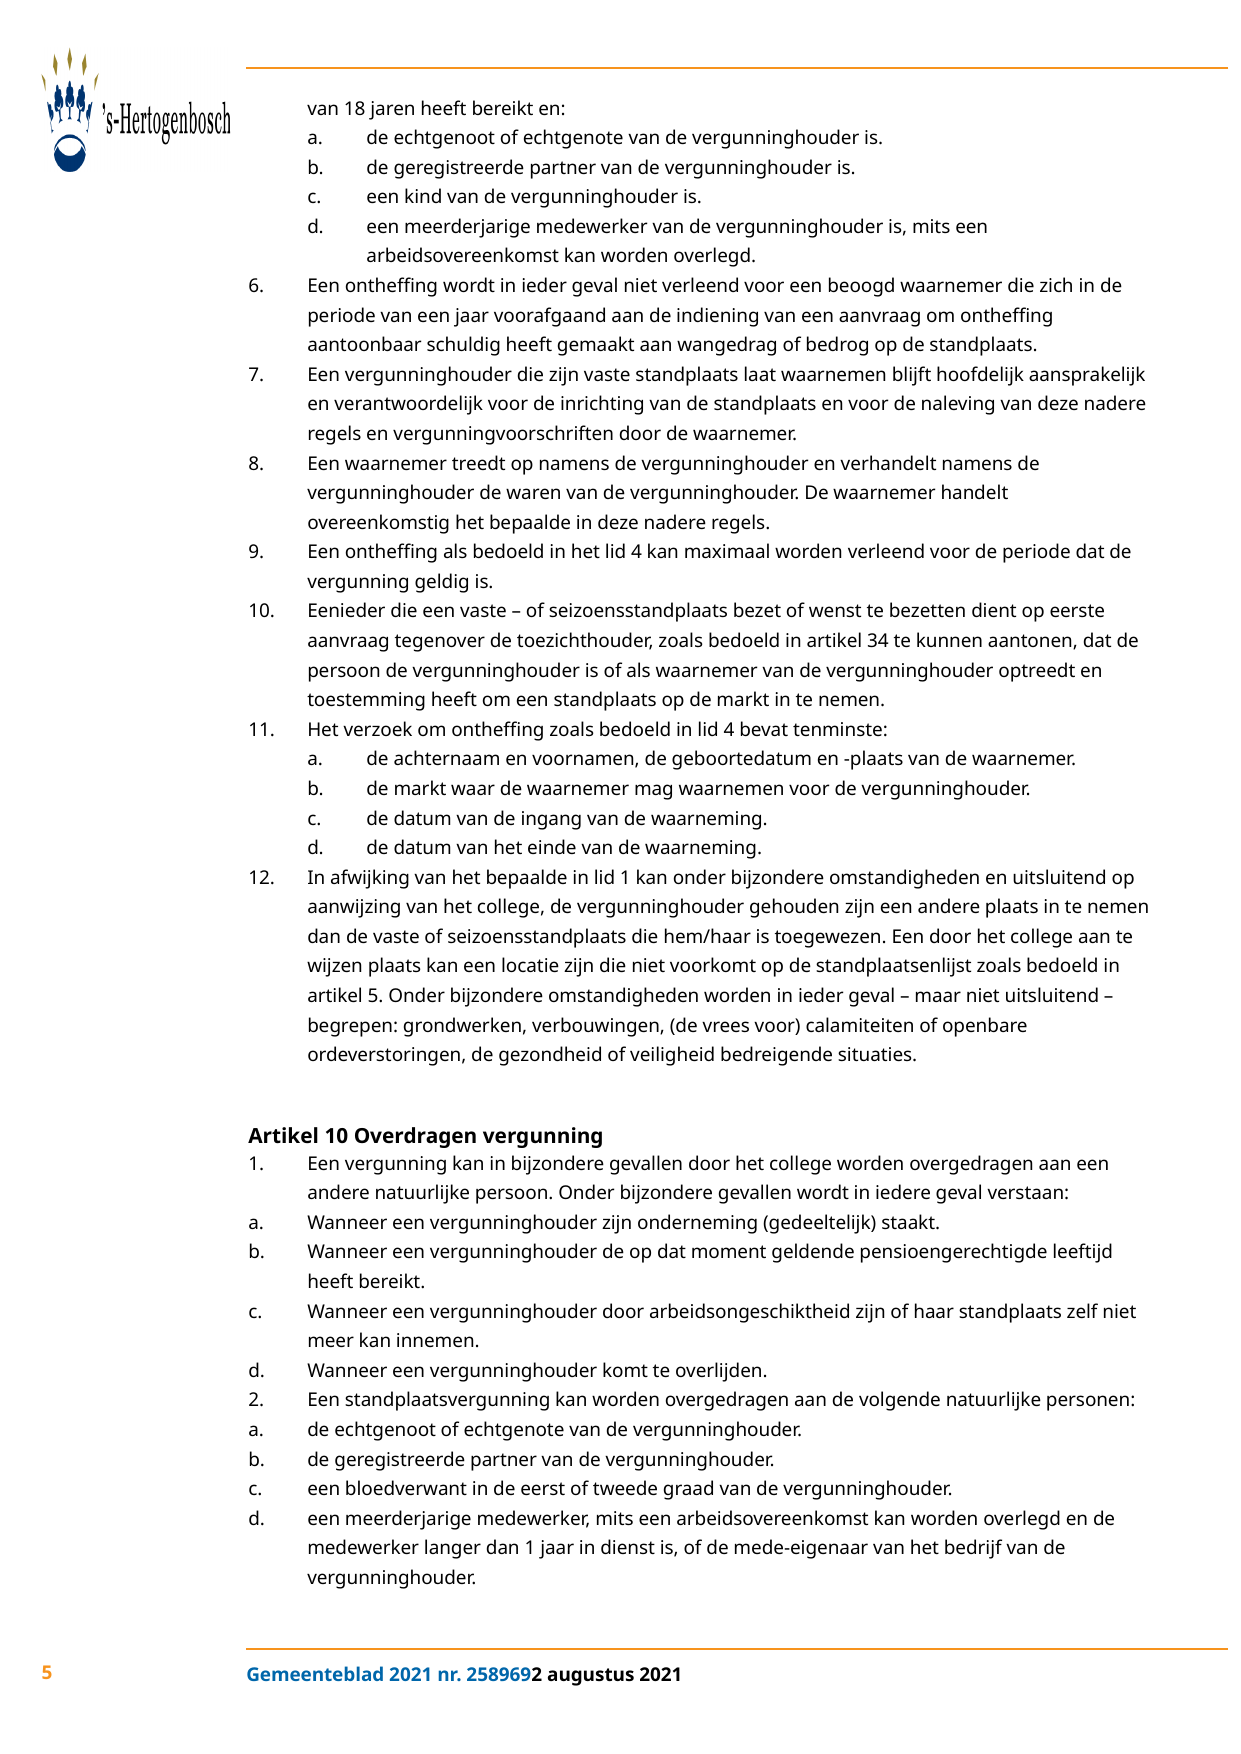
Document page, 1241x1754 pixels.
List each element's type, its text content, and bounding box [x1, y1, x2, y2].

list Eenieder die een vaste – of seizoensstandplaats bezet of wenst te bezetten dient op eerste aanvraag tegenover de toezichthouder, zoals bedoeld in artikel 34 te kunnen aantonen, dat de persoon de vergunninghouder is of als waarnemer van de vergunninghouder optreedt en toestemming heeft om een standplaats op de markt in te nemen. [248, 598, 1152, 712]
list Een vergunning kan in bijzondere gevallen door het college worden overgedragen aan een andere natuurlijke persoon. Onder bijzondere gevallen wordt in iedere geval verstaan: [248, 1150, 1152, 1205]
list Wanneer een vergunninghouder komt te overlijden. [248, 1357, 1152, 1383]
list In afwijking van het bepaalde in lid 1 kan onder bijzondere omstandigheden en uitsluitend op aanwijzing van het college, de vergunninghouder gehouden zijn een andere plaats in te nemen dan de vaste of seizoensstandplaats die hem/haar is toegewezen. Een door het college aan te wijzen plaats kan een locatie zijn die niet voorkomt op de standplaatsenlijst zoals bedoeld in artikel 5. Onder bijzondere omstandigheden worden in ieder geval – maar niet uitsluitend – begrepen: grondwerken, verbouwingen, (de vrees voor) calamiteiten of openbare ordeverstoringen, de gezondheid of veiligheid bedreigende situaties. [248, 864, 1152, 1067]
list de datum van het einde van de waarneming. [307, 834, 1152, 860]
list Het verzoek om ontheffing zoals bedoeld in lid 4 bevat tenminste: [248, 716, 1152, 742]
list Een standplaatsvergunning kan worden overgedragen aan de volgende natuurlijke personen: [248, 1387, 1152, 1412]
list Een vergunninghouder die zijn vaste standplaats laat waarnemen blijft hoofdelijk aansprakelijk en verantwoordelijk voor de inrichting van de standplaats en voor de naleving van deze nadere regels en vergunningvoorschriften door de waarnemer. [248, 361, 1152, 446]
list een kind van de vergunninghouder is. [307, 183, 1152, 209]
text Artikel 10 Overdragen vergunning [248, 1121, 1152, 1150]
list van 18 jaren heeft bereikt en: [248, 95, 1152, 121]
list de geregistreerde partner van de vergunninghouder is. [307, 154, 1152, 180]
list de geregistreerde partner van de vergunninghouder. [248, 1446, 1152, 1471]
list de echtgenoot of echtgenote van de vergunninghouder. [248, 1416, 1152, 1442]
list een meerderjarige medewerker van de vergunninghouder is, mits een arbeidsovereenkomst kan worden overlegd. [307, 213, 1152, 268]
list de markt waar de waarnemer mag waarnemen voor de vergunninghouder. [307, 775, 1152, 801]
list de achternaam en voornamen, de geboortedatum en -plaats van de waarnemer. [307, 746, 1152, 771]
list een meerderjarige medewerker, mits een arbeidsovereenkomst kan worden overlegd en de medewerker langer dan 1 jaar in dienst is, of de mede-eigenaar van het bedrijf van de vergunninghouder. [248, 1505, 1152, 1590]
picture [41, 47, 231, 172]
list de datum van de ingang van de waarneming. [307, 805, 1152, 831]
list Een ontheffing wordt in ieder geval niet verleend voor een beoogd waarnemer die zich in de periode van een jaar voorafgaand aan de indiening van een aanvraag om ontheffing aantoonbaar schuldig heeft gemaakt aan wangedrag of bedrog op de standplaats. [248, 272, 1152, 357]
list Wanneer een vergunninghouder de op dat moment geldende pensioengerechtigde leeftijd heeft bereikt. [248, 1239, 1152, 1294]
list Een waarnemer treedt op namens de vergunninghouder en verhandelt namens de vergunninghouder de waren van de vergunninghouder. De waarnemer handelt overeenkomstig het bepaalde in deze nadere regels. [248, 450, 1152, 535]
list Wanneer een vergunninghouder door arbeidsongeschiktheid zijn of haar standplaats zelf niet meer kan innemen. [248, 1298, 1152, 1353]
list Een ontheffing als bedoeld in het lid 4 kan maximaal worden verleend voor de periode dat de vergunning geldig is. [248, 538, 1152, 594]
list de echtgenoot of echtgenote van de vergunninghouder is. [307, 124, 1152, 150]
list een bloedverwant in de eerst of tweede graad van de vergunninghouder. [248, 1475, 1152, 1501]
list Wanneer een vergunninghouder zijn onderneming (gedeeltelijk) staakt. [248, 1209, 1152, 1235]
